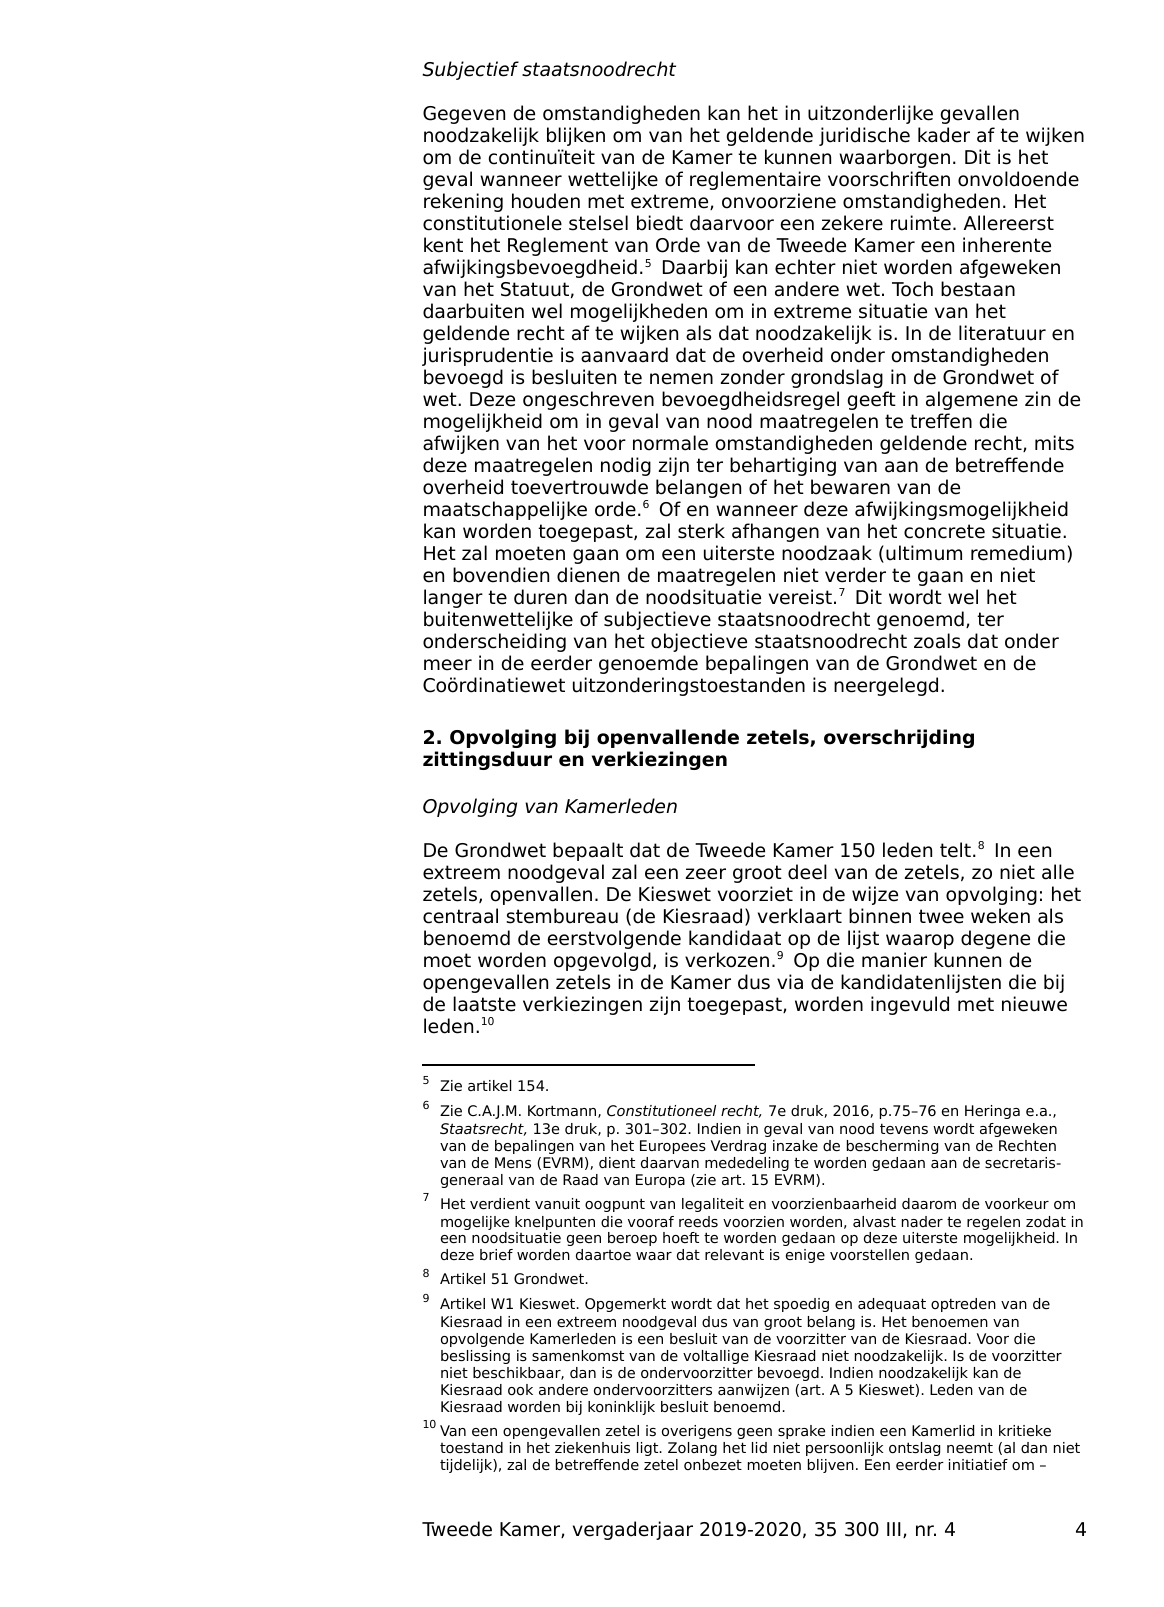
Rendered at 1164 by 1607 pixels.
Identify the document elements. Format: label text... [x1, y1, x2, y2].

subtitle 2. Opvolging bij openvallende zetels, overschrijding zittingsduur en verkiezingen [422, 727, 1087, 771]
text Zie C.A.J.M. Kortmann, Constitutioneel recht, 7e druk, 2016, p.75–76 en Heringa e.a., Staatsrecht, 13e druk, p. 301–302. Indien in geval van nood tevens wordt afgeweken van de bepalingen van het Europees Verdrag inzake de bescherming van de Rechten van de Mens (EVRM), dient daarvan mededeling te worden gedaan aan de secretaris-generaal van de Raad van Europa (zie art. 15 EVRM). [422, 1099, 1087, 1189]
text Het verdient vanuit oogpunt van legaliteit en voorzienbaarheid daarom de voorkeur om mogelijke knelpunten die vooraf reeds voorzien worden, alvast nader te regelen zodat in een noodsituatie geen beroep hoeft te worden gedaan op deze uiterste mogelijkheid. In deze brief worden daartoe waar dat relevant is enige voorstellen gedaan. [422, 1192, 1087, 1264]
text Artikel 51 Grondwet. [422, 1267, 1087, 1289]
text Artikel W1 Kieswet. Opgemerkt wordt dat het spoedig en adequaat optreden van de Kiesraad in een extreem noodgeval dus van groot belang is. Het benoemen van opvolgende Kamerleden is een besluit van de voorzitter van de Kiesraad. Voor die beslissing is samenkomst van de voltallige Kiesraad niet noodzakelijk. Is de voorzitter niet beschikbaar, dan is de ondervoorzitter bevoegd. Indien noodzakelijk kan de Kiesraad ook andere ondervoorzitters aanwijzen (art. A 5 Kieswet). Leden van de Kiesraad worden bij koninklijk besluit benoemd. [422, 1292, 1087, 1416]
text Van een opengevallen zetel is overigens geen sprake indien een Kamerlid in kritieke toestand in het ziekenhuis ligt. Zolang het lid niet persoonlijk ontslag neemt (al dan niet tijdelijk), zal de betreffende zetel onbezet moeten blijven. Een eerder initiatief om – [422, 1418, 1087, 1474]
text De Grondwet bepaalt dat de Tweede Kamer 150 leden telt. In een extreem noodgeval zal een zeer groot deel van de zetels, zo niet alle zetels, openvallen. De Kieswet voorziet in de wijze van opvolging: het centraal stembureau (de Kiesraad) verklaart binnen twee weken als benoemd de eerstvolgende kandidaat op de lijst waarop degene die moet worden opgevolgd, is verkozen. Op die manier kunnen de opengevallen zetels in de Kamer dus via de kandidatenlijsten die bij de laatste verkiezingen zijn toegepast, worden ingevuld met nieuwe leden. [422, 840, 1087, 1038]
text Zie artikel 154. [422, 1074, 1087, 1096]
subtitle Opvolging van Kamerleden [422, 796, 1087, 818]
subtitle Subjectief staatsnoodrecht [422, 59, 1087, 81]
text Gegeven de omstandigheden kan het in uitzonderlijke gevallen noodzakelijk blijken om van het geldende juridische kader af te wijken om de continuïteit van de Kamer te kunnen waarborgen. Dit is het geval wanneer wettelijke of reglementaire voorschriften onvoldoende rekening houden met extreme, onvoorziene omstandigheden. Het constitutionele stelsel biedt daarvoor een zekere ruimte. Allereerst kent het Reglement van Orde van de Tweede Kamer een inherente afwijkingsbevoegdheid. Daarbij kan echter niet worden afgeweken van het Statuut, de Grondwet of een andere wet. Toch bestaan daarbuiten wel mogelijkheden om in extreme situatie van het geldende recht af te wijken als dat noodzakelijk is. In de literatuur en jurisprudentie is aanvaard dat de overheid onder omstandigheden bevoegd is besluiten te nemen zonder grondslag in de Grondwet of wet. Deze ongeschreven bevoegdheidsregel geeft in algemene zin de mogelijkheid om in geval van nood maatregelen te treffen die afwijken van het voor normale omstandigheden geldende recht, mits deze maatregelen nodig zijn ter behartiging van aan de betreffende overheid toevertrouwde belangen of het bewaren van de maatschappelijke orde. Of en wanneer deze afwijkingsmogelijkheid kan worden toegepast, zal sterk afhangen van het concrete situatie. Het zal moeten gaan om een uiterste noodzaak (ultimum remedium) en bovendien dienen de maatregelen niet verder te gaan en niet langer te duren dan de noodsituatie vereist. Dit wordt wel het buitenwettelijke of subjectieve staatsnoodrecht genoemd, ter onderscheiding van het objectieve staatsnoodrecht zoals dat onder meer in de eerder genoemde bepalingen van de Grondwet en de Coördinatiewet uitzonderingstoestanden is neergelegd. [422, 103, 1087, 697]
